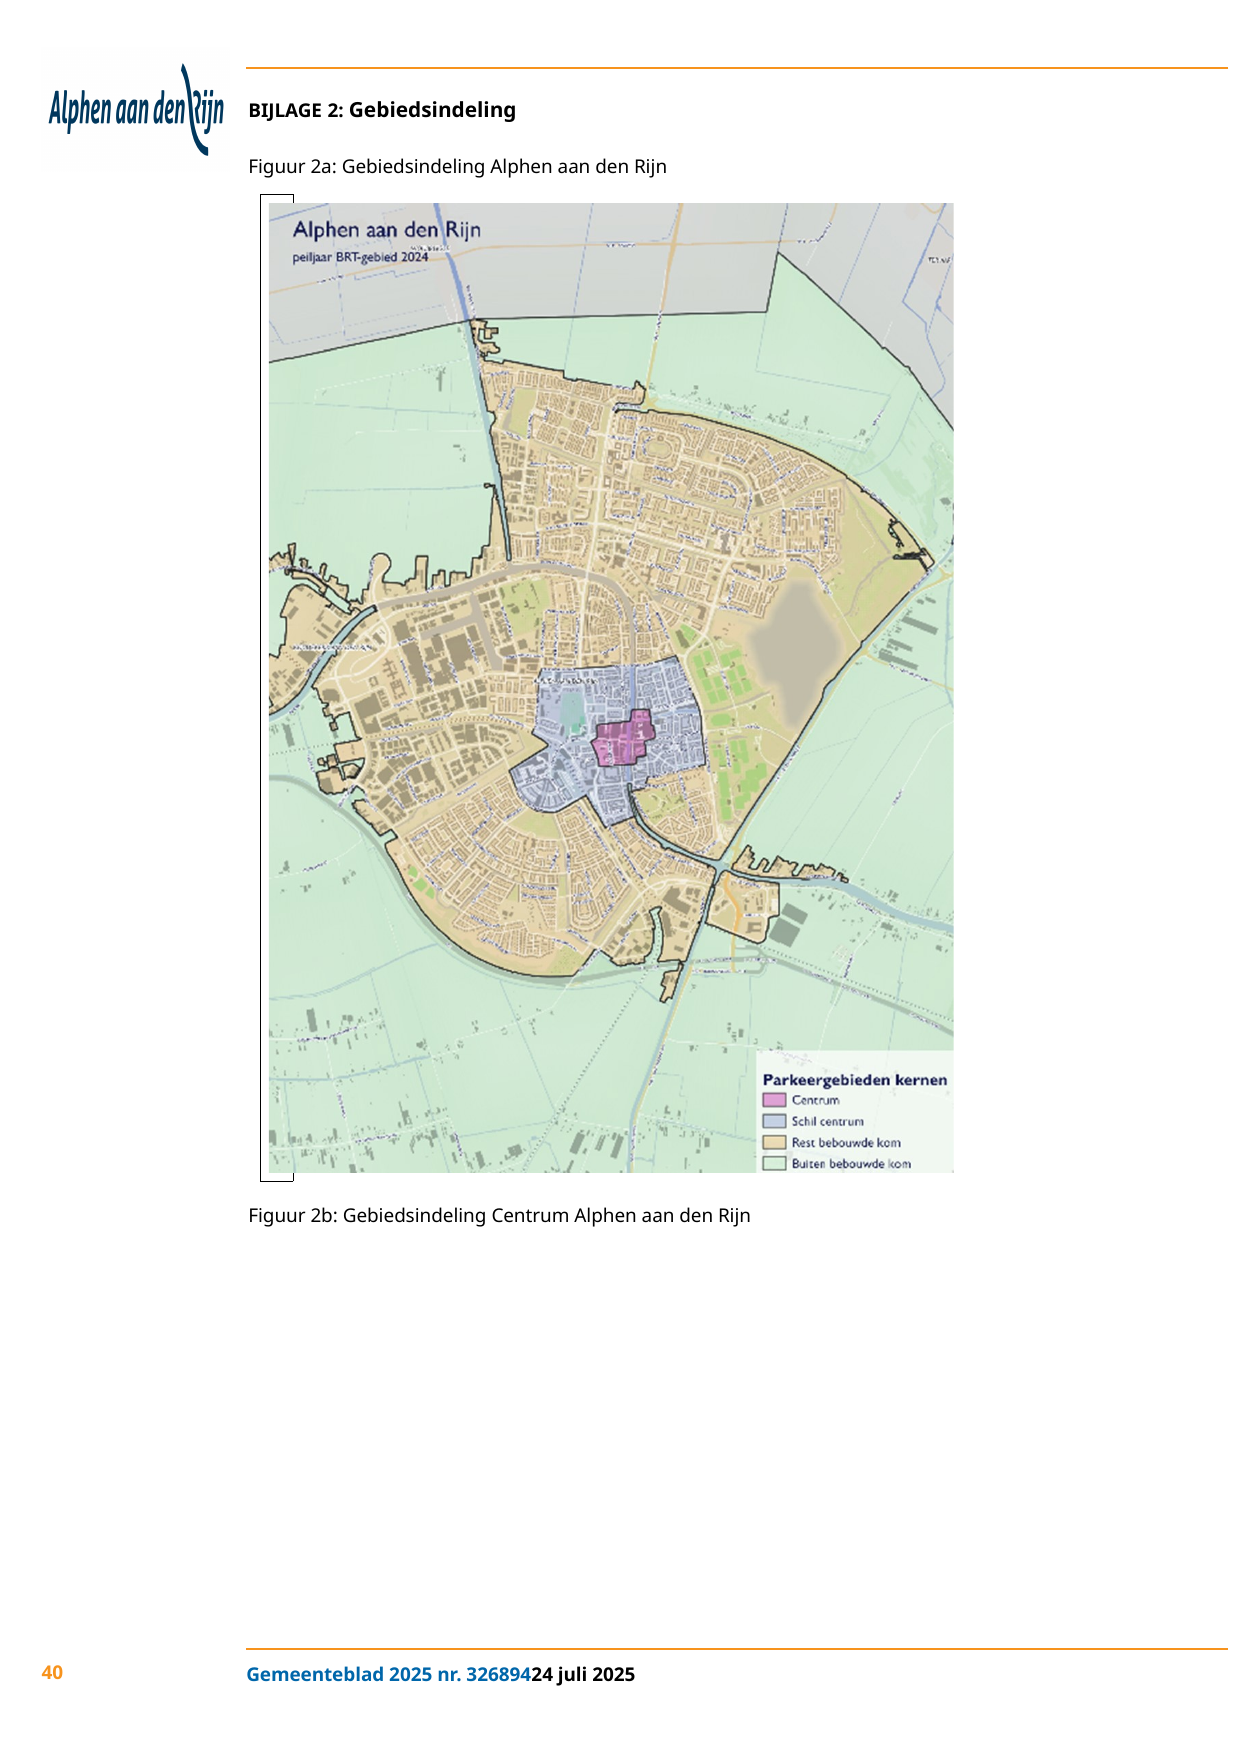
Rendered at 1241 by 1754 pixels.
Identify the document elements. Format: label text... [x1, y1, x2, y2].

picture [268, 203, 954, 1173]
text Figuur 2a: Gebiedsindeling Alphen aan den Rijn [248, 153, 1152, 179]
text BIJLAGE 2: Gebiedsindeling [248, 95, 1152, 123]
text Figuur 2b: Gebiedsindeling Centrum Alphen aan den Rijn [248, 1203, 1152, 1228]
picture [41, 47, 231, 172]
